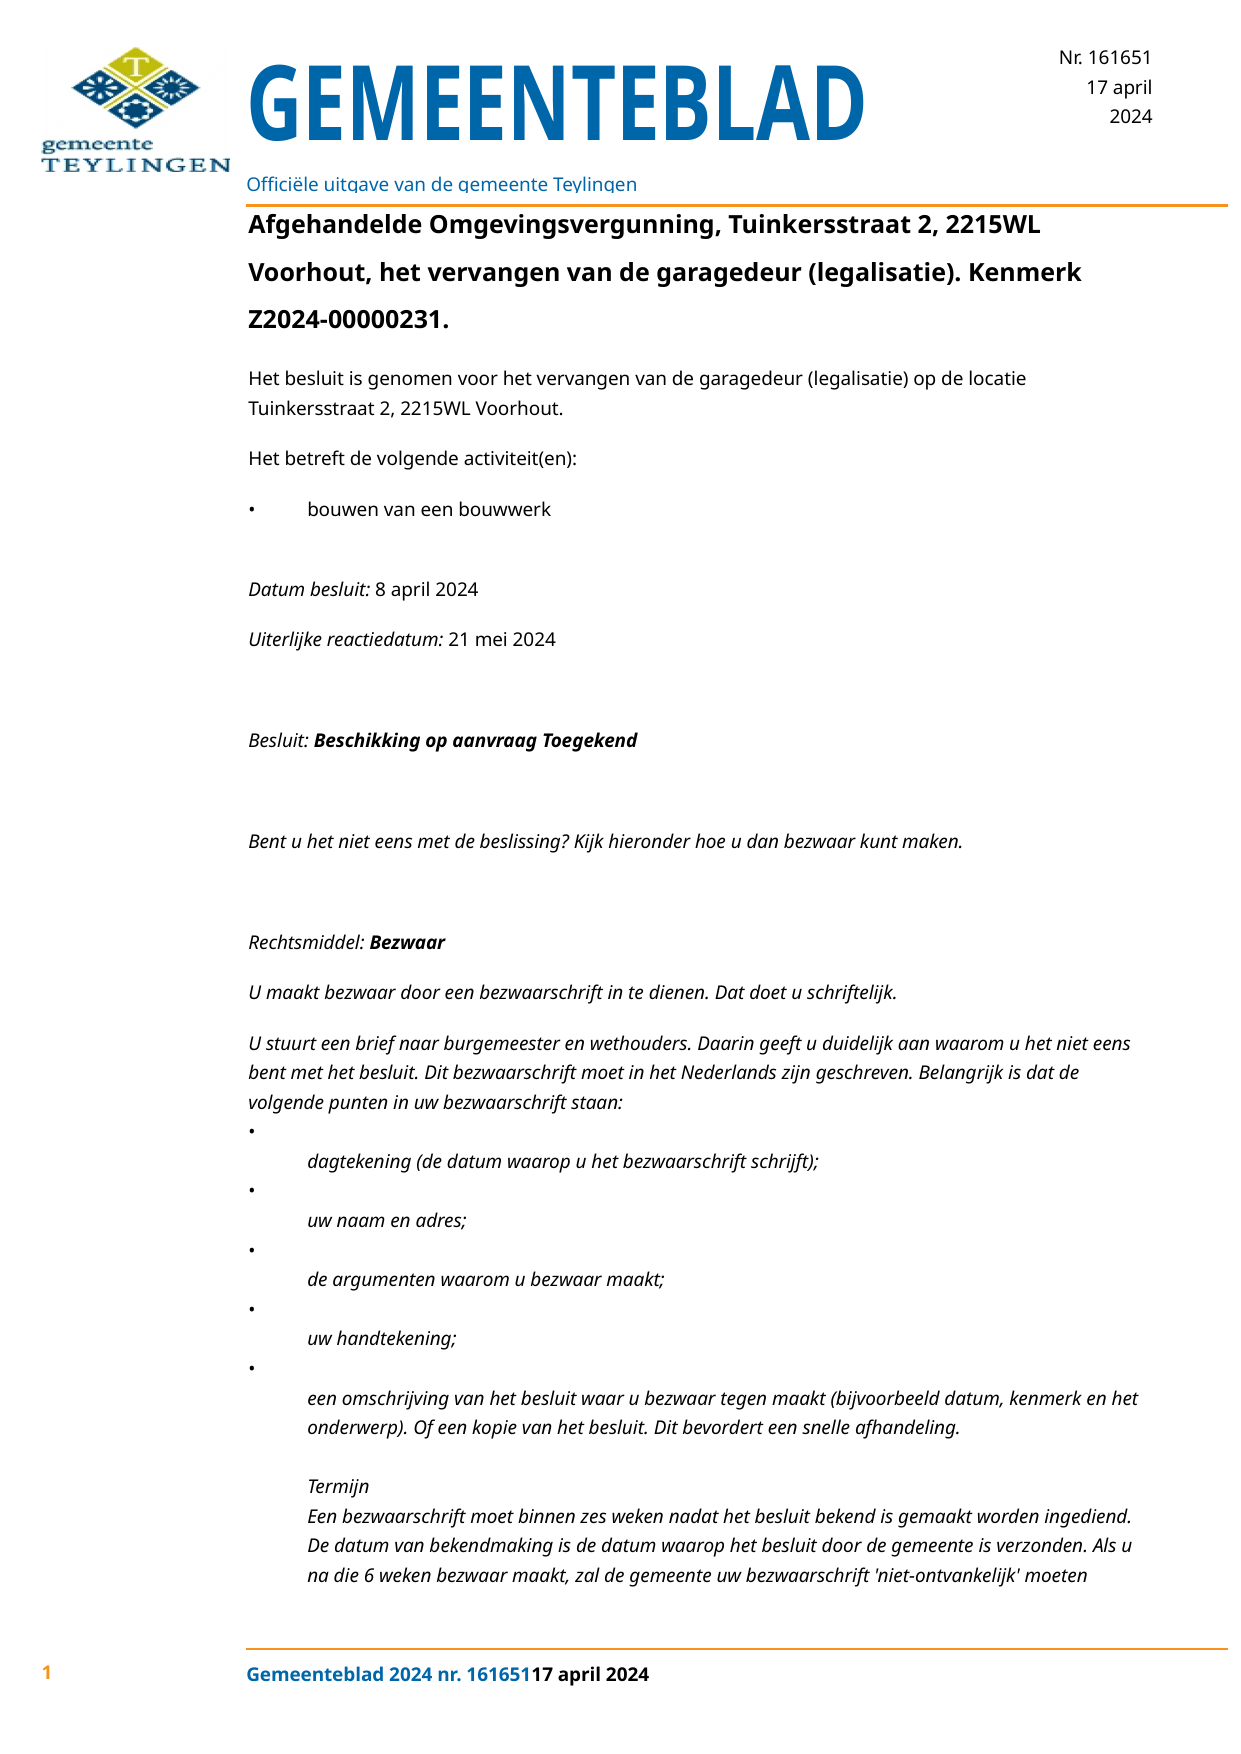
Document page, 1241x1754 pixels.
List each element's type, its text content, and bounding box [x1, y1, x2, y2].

text U stuurt een brief naar burgemeester en wethouders. Daarin geeft u duidelijk aan waarom u het niet eens bent met het besluit. Dit bezwaarschrift moet in het Nederlands zijn geschreven. Belangrijk is dat de volgende punten in uw bezwaarschrift staan: [248, 1030, 1152, 1114]
text Het betreft de volgende activiteit(en): [248, 446, 1152, 471]
list dagtekening (de datum waarop u het bezwaarschrift schrijft); [248, 1148, 1152, 1174]
picture [41, 47, 231, 172]
text Afgehandelde Omgevingsvergunning, Tuinkersstraat 2, 2215WL Voorhout, het vervangen van de garagedeur (legalisatie). Kenmerk Z2024-00000231. [248, 207, 1152, 336]
text U maakt bezwaar door een bezwaarschrift in te dienen. Dat doet u schriftelijk. [248, 979, 1152, 1005]
text Bent u het niet eens met de beslissing? Kijk hieronder hoe u dan bezwaar kunt maken. [248, 828, 1152, 854]
text Rechtsmiddel: Bezwaar [248, 929, 1152, 954]
list bouwen van een bouwwerk [248, 496, 1152, 522]
list de argumenten waarom u bezwaar maakt; [248, 1266, 1152, 1292]
list uw handtekening; [248, 1326, 1152, 1351]
list uw naam en adres; [248, 1207, 1152, 1233]
list Termijn [248, 1473, 1152, 1499]
text Het besluit is genomen voor het vervangen van de garagedeur (legalisatie) op de locatie Tuinkersstraat 2, 2215WL Voorhout. [248, 366, 1152, 421]
list Een bezwaarschrift moet binnen zes weken nadat het besluit bekend is gemaakt worden ingediend. De datum van bekendmaking is de datum waarop het besluit door de gemeente is verzonden. Als u na die 6 weken bezwaar maakt, zal de gemeente uw bezwaarschrift 'niet-ontvankelijk' moeten [248, 1503, 1152, 1588]
list een omschrijving van het besluit waar u bezwaar tegen maakt (bijvoorbeeld datum, kenmerk en het onderwerp). Of een kopie van het besluit. Dit bevordert een snelle afhandeling. [248, 1385, 1152, 1440]
text Datum besluit: 8 april 2024 [248, 576, 1152, 602]
text Uiterlijke reactiedatum: 21 mei 2024 [248, 626, 1152, 652]
text Besluit: Beschikking op aanvraag Toegekend [248, 727, 1152, 753]
